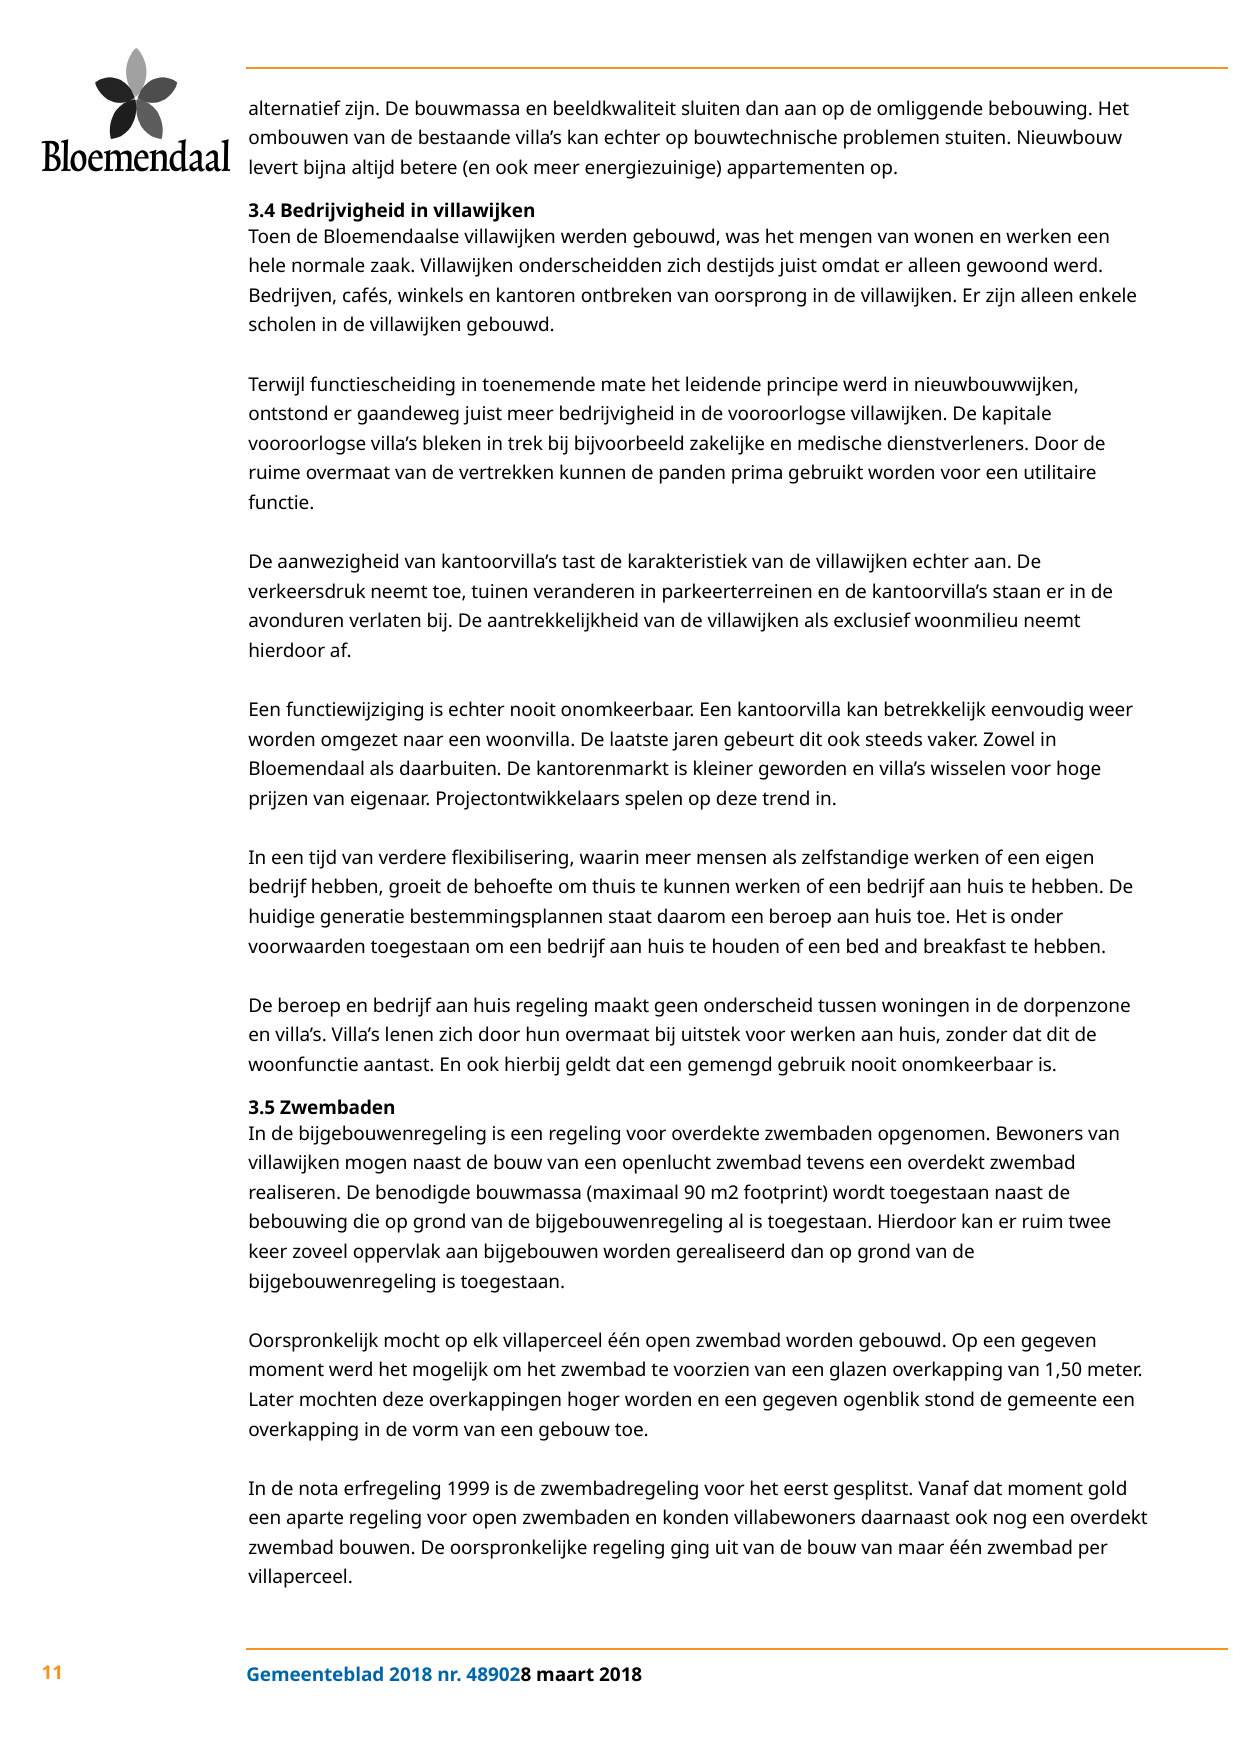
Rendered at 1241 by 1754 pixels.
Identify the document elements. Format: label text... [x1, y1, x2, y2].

text In de nota erfregeling 1999 is de zwembadregeling voor het eerst gesplitst. Vanaf dat moment gold een aparte regeling voor open zwembaden en konden villabewoners daarnaast ook nog een overdekt zwembad bouwen. De oorspronkelijke regeling ging uit van de bouw van maar één zwembad per villaperceel. [248, 1475, 1152, 1589]
text Terwijl functiescheiding in toenemende mate het leidende principe werd in nieuwbouwwijken, ontstond er gaandeweg juist meer bedrijvigheid in de vooroorlogse villawijken. De kapitale vooroorlogse villa’s bleken in trek bij bijvoorbeeld zakelijke en medische dienstverleners. Door de ruime overmaat van de vertrekken kunnen de panden prima gebruikt worden voor een utilitaire functie. [248, 371, 1152, 515]
text 3.4 Bedrijvigheid in villawijken [248, 197, 1152, 223]
text Oorspronkelijk mocht op elk villaperceel één open zwembad worden gebouwd. Op een gegeven moment werd het mogelijk om het zwembad te voorzien van een glazen overkapping van 1,50 meter. Later mochten deze overkappingen hoger worden en een gegeven ogenblik stond de gemeente een overkapping in de vorm van een gebouw toe. [248, 1327, 1152, 1442]
text In de bijgebouwenregeling is een regeling voor overdekte zwembaden opgenomen. Bewoners van villawijken mogen naast de bouw van een openlucht zwembad tevens een overdekt zwembad realiseren. De benodigde bouwmassa (maximaal 90 m2 footprint) wordt toegestaan naast de bebouwing die op grond van de bijgebouwenregeling al is toegestaan. Hierdoor kan er ruim twee keer zoveel oppervlak aan bijgebouwen worden gerealiseerd dan op grond van de bijgebouwenregeling is toegestaan. [248, 1120, 1152, 1294]
picture [41, 47, 231, 172]
text 3.5 Zwembaden [248, 1094, 1152, 1120]
text Toen de Bloemendaalse villawijken werden gebouwd, was het mengen van wonen en werken een hele normale zaak. Villawijken onderscheidden zich destijds juist omdat er alleen gewoond werd. Bedrijven, cafés, winkels en kantoren ontbreken van oorsprong in de villawijken. Er zijn alleen enkele scholen in de villawijken gebouwd. [248, 223, 1152, 337]
text De aanwezigheid van kantoorvilla’s tast de karakteristiek van de villawijken echter aan. De verkeersdruk neemt toe, tuinen veranderen in parkeerterreinen en de kantoorvilla’s staan er in de avonduren verlaten bij. De aantrekkelijkheid van de villawijken als exclusief woonmilieu neemt hierdoor af. [248, 548, 1152, 663]
text De beroep en bedrijf aan huis regeling maakt geen onderscheid tussen woningen in de dorpenzone en villa’s. Villa’s lenen zich door hun overmaat bij uitstek voor werken aan huis, zonder dat dit de woonfunctie aantast. En ook hierbij geldt dat een gemengd gebruik nooit onomkeerbaar is. [248, 992, 1152, 1077]
text In een tijd van verdere flexibilisering, waarin meer mensen als zelfstandige werken of een eigen bedrijf hebben, groeit de behoefte om thuis te kunnen werken of een bedrijf aan huis te hebben. De huidige generatie bestemmingsplannen staat daarom een beroep aan huis toe. Het is onder voorwaarden toegestaan om een bedrijf aan huis te houden of een bed and breakfast te hebben. [248, 844, 1152, 958]
text Een functiewijziging is echter nooit onomkeerbaar. Een kantoorvilla kan betrekkelijk eenvoudig weer worden omgezet naar een woonvilla. De laatste jaren gebeurt dit ook steeds vaker. Zowel in Bloemendaal als daarbuiten. De kantorenmarkt is kleiner geworden en villa’s wisselen voor hoge prijzen van eigenaar. Projectontwikkelaars spelen op deze trend in. [248, 696, 1152, 811]
text alternatief zijn. De bouwmassa en beeldkwaliteit sluiten dan aan op de omliggende bebouwing. Het ombouwen van de bestaande villa’s kan echter op bouwtechnische problemen stuiten. Nieuwbouw levert bijna altijd betere (en ook meer energiezuinige) appartementen op. [248, 95, 1152, 180]
